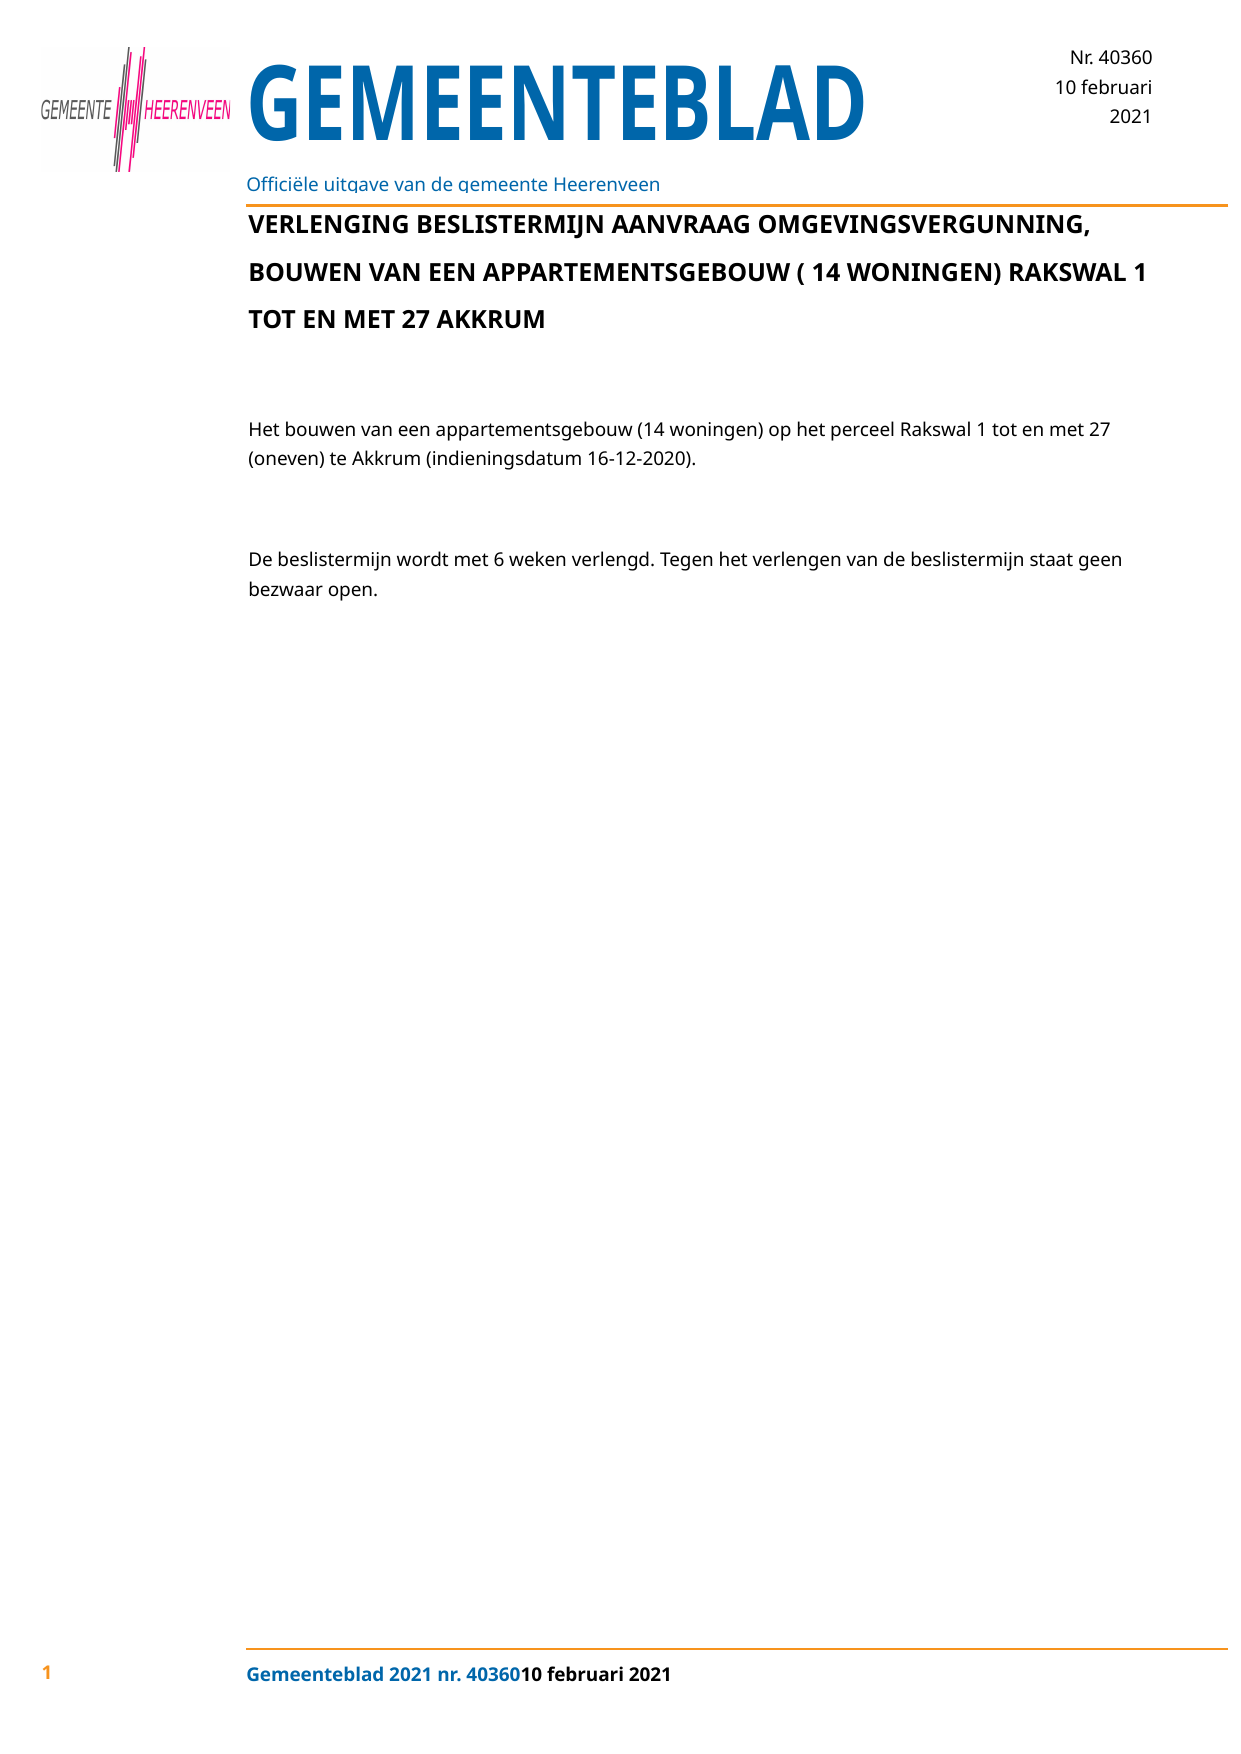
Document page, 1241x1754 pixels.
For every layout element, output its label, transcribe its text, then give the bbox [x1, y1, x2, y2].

picture [41, 47, 231, 172]
text De beslistermijn wordt met 6 weken verlengd. Tegen het verlengen van de beslistermijn staat geen bezwaar open. [248, 546, 1152, 602]
text VERLENGING BESLISTERMIJN AANVRAAG OMGEVINGSVERGUNNING, BOUWEN VAN EEN APPARTEMENTSGEBOUW ( 14 WONINGEN) RAKSWAL 1 TOT EN MET 27 AKKRUM [248, 207, 1152, 336]
text Het bouwen van een appartementsgebouw (14 woningen) op het perceel Rakswal 1 tot en met 27 (oneven) te Akkrum (indieningsdatum 16-12-2020). [248, 416, 1152, 471]
